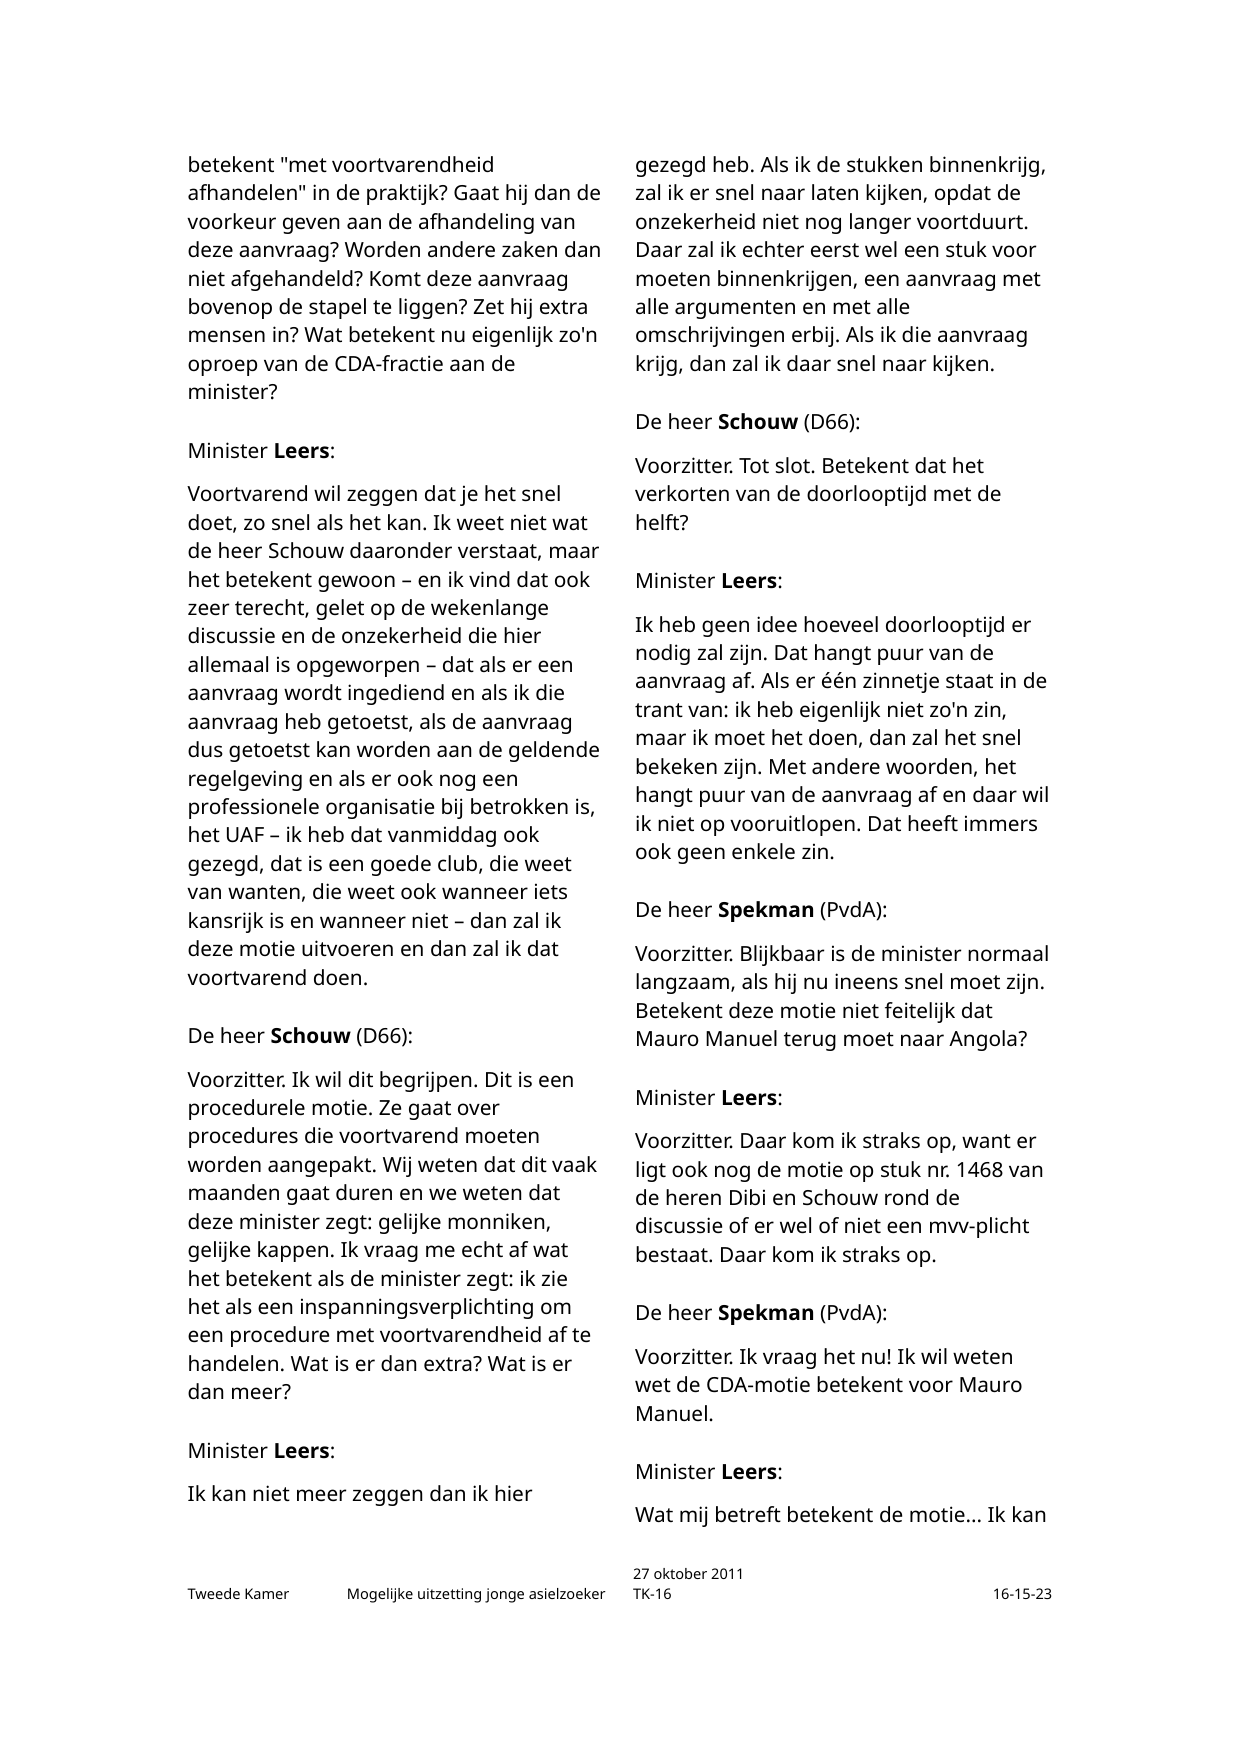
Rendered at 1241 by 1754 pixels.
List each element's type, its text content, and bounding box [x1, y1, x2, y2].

text Minister Leers: [187, 1436, 605, 1464]
text Minister Leers: [187, 436, 605, 464]
text gezegd heb. Als ik de stukken binnenkrijg, zal ik er snel naar laten kijken, opdat de onzekerheid niet nog langer voortduurt. Daar zal ik echter eerst wel een stuk voor moeten binnenkrijgen, een aanvraag met alle argumenten en met alle omschrijvingen erbij. Als ik die aanvraag krijg, dan zal ik daar snel naar kijken. [635, 150, 1053, 377]
text De heer Spekman (PvdA): [635, 896, 1053, 924]
text Voorzitter. Ik wil dit begrijpen. Dit is een procedurele motie. Ze gaat over procedures die voortvarend moeten worden aangepakt. Wij weten dat dit vaak maanden gaat duren en we weten dat deze minister zegt: gelijke monniken, gelijke kappen. Ik vraag me echt af wat het betekent als de minister zegt: ik zie het als een inspanningsverplichting om een procedure met voortvarendheid af te handelen. Wat is er dan extra? Wat is er dan meer? [187, 1065, 605, 1406]
text betekent "met voortvarendheid afhandelen" in de praktijk? Gaat hij dan de voorkeur geven aan de afhandeling van deze aanvraag? Worden andere zaken dan niet afgehandeld? Komt deze aanvraag bovenop de stapel te liggen? Zet hij extra mensen in? Wat betekent nu eigenlijk zo'n oproep van de CDA-fractie aan de minister? [187, 150, 605, 406]
text Minister Leers: [635, 566, 1053, 595]
text Wat mij betreft betekent de motie... Ik kan [635, 1501, 1053, 1529]
text Voortvarend wil zeggen dat je het snel doet, zo snel als het kan. Ik weet niet wat de heer Schouw daaronder verstaat, maar het betekent gewoon – en ik vind dat ook zeer terecht, gelet op de wekenlange discussie en de onzekerheid die hier allemaal is opgeworpen – dat als er een aanvraag wordt ingediend en als ik die aanvraag heb getoetst, als de aanvraag dus getoetst kan worden aan de geldende regelgeving en als er ook nog een professionele organisatie bij betrokken is, het UAF – ik heb dat vanmiddag ook gezegd, dat is een goede club, die weet van wanten, die weet ook wanneer iets kansrijk is en wanneer niet – dan zal ik deze motie uitvoeren en dan zal ik dat voortvarend doen. [187, 479, 605, 991]
text Ik kan niet meer zeggen dan ik hier [187, 1479, 605, 1508]
text Voorzitter. Blijkbaar is de minister normaal langzaam, als hij nu ineens snel moet zijn. Betekent deze motie niet feitelijk dat Mauro Manuel terug moet naar Angola? [635, 939, 1053, 1053]
text Voorzitter. Daar kom ik straks op, want er ligt ook nog de motie op stuk nr. 1468 van de heren Dibi en Schouw rond de discussie of er wel of niet een mvv-plicht bestaat. Daar kom ik straks op. [635, 1126, 1053, 1268]
text Minister Leers: [635, 1457, 1053, 1486]
text Voorzitter. Ik vraag het nu! Ik wil weten wet de CDA-motie betekent voor Mauro Manuel. [635, 1342, 1053, 1427]
text Voorzitter. Tot slot. Betekent dat het verkorten van de doorlooptijd met de helft? [635, 451, 1053, 536]
text Ik heb geen idee hoeveel doorlooptijd er nodig zal zijn. Dat hangt puur van de aanvraag af. Als er één zinnetje staat in de trant van: ik heb eigenlijk niet zo'n zin, maar ik moet het doen, dan zal het snel bekeken zijn. Met andere woorden, het hangt puur van de aanvraag af en daar wil ik niet op vooruitlopen. Dat heeft immers ook geen enkele zin. [635, 610, 1053, 866]
text Minister Leers: [635, 1083, 1053, 1111]
text De heer Spekman (PvdA): [635, 1298, 1053, 1327]
text De heer Schouw (D66): [635, 407, 1053, 436]
text De heer Schouw (D66): [187, 1021, 605, 1050]
